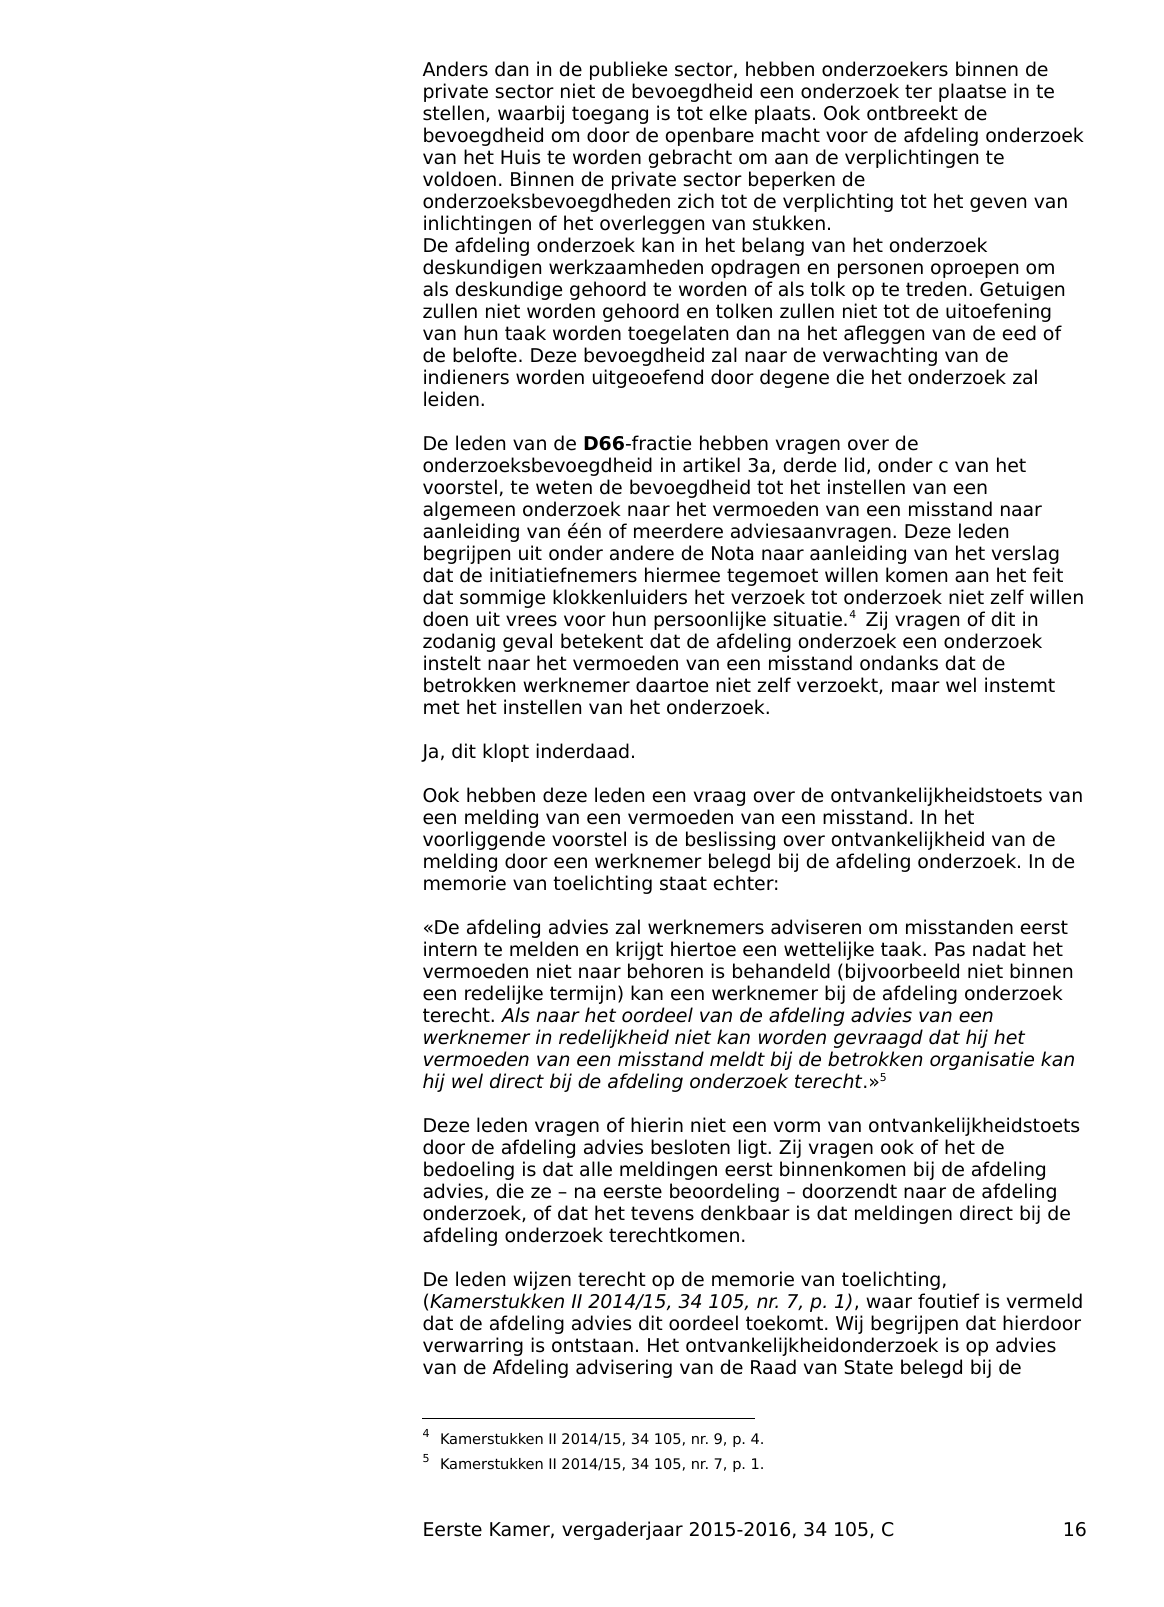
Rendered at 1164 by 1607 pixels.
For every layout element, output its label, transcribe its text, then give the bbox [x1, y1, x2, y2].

text Kamerstukken II 2014/15, 34 105, nr. 9, p. 4. [422, 1427, 1087, 1449]
text De afdeling onderzoek kan in het belang van het onderzoek deskundigen werkzaamheden opdragen en personen oproepen om als deskundige gehoord te worden of als tolk op te treden. Getuigen zullen niet worden gehoord en tolken zullen niet tot de uitoefening van hun taak worden toegelaten dan na het afleggen van de eed of de belofte. Deze bevoegdheid zal naar de verwachting van de indieners worden uitgeoefend door degene die het onderzoek zal leiden. [422, 235, 1087, 411]
text Kamerstukken II 2014/15, 34 105, nr. 7, p. 1. [422, 1452, 1087, 1474]
text Deze leden vragen of hierin niet een vorm van ontvankelijkheidstoets door de afdeling advies besloten ligt. Zij vragen ook of het de bedoeling is dat alle meldingen eerst binnenkomen bij de afdeling advies, die ze – na eerste beoordeling – doorzendt naar de afdeling onderzoek, of dat het tevens denkbaar is dat meldingen direct bij de afdeling onderzoek terechtkomen. [422, 1115, 1087, 1247]
text Ook hebben deze leden een vraag over de ontvankelijkheidstoets van een melding van een vermoeden van een misstand. In het voorliggende voorstel is de beslissing over ontvankelijkheid van de melding door een werknemer belegd bij de afdeling onderzoek. In de memorie van toelichting staat echter: [422, 785, 1087, 895]
text Anders dan in de publieke sector, hebben onderzoekers binnen de private sector niet de bevoegdheid een onderzoek ter plaatse in te stellen, waarbij toegang is tot elke plaats. Ook ontbreekt de bevoegdheid om door de openbare macht voor de afdeling onderzoek van het Huis te worden gebracht om aan de verplichtingen te voldoen. Binnen de private sector beperken de onderzoeksbevoegdheden zich tot de verplichting tot het geven van inlichtingen of het overleggen van stukken. [422, 59, 1087, 235]
text «De afdeling advies zal werknemers adviseren om misstanden eerst intern te melden en krijgt hiertoe een wettelijke taak. Pas nadat het vermoeden niet naar behoren is behandeld (bijvoorbeeld niet binnen een redelijke termijn) kan een werknemer bij de afdeling onderzoek terecht. Als naar het oordeel van de afdeling advies van een werknemer in redelijkheid niet kan worden gevraagd dat hij het vermoeden van een misstand meldt bij de betrokken organisatie kan hij wel direct bij de afdeling onderzoek terecht.» [422, 917, 1087, 1093]
text De leden wijzen terecht op de memorie van toelichting, (Kamerstukken II 2014/15, 34 105, nr. 7, p. 1), waar foutief is vermeld dat de afdeling advies dit oordeel toekomt. Wij begrijpen dat hierdoor verwarring is ontstaan. Het ontvankelijkheidonderzoek is op advies van de Afdeling advisering van de Raad van State belegd bij de [422, 1269, 1087, 1379]
text Ja, dit klopt inderdaad. [422, 741, 1087, 763]
text De leden van de D66-fractie hebben vragen over de onderzoeksbevoegdheid in artikel 3a, derde lid, onder c van het voorstel, te weten de bevoegdheid tot het instellen van een algemeen onderzoek naar het vermoeden van een misstand naar aanleiding van één of meerdere adviesaanvragen. Deze leden begrijpen uit onder andere de Nota naar aanleiding van het verslag dat de initiatiefnemers hiermee tegemoet willen komen aan het feit dat sommige klokkenluiders het verzoek tot onderzoek niet zelf willen doen uit vrees voor hun persoonlijke situatie. Zij vragen of dit in zodanig geval betekent dat de afdeling onderzoek een onderzoek instelt naar het vermoeden van een misstand ondanks dat de betrokken werknemer daartoe niet zelf verzoekt, maar wel instemt met het instellen van het onderzoek. [422, 433, 1087, 719]
